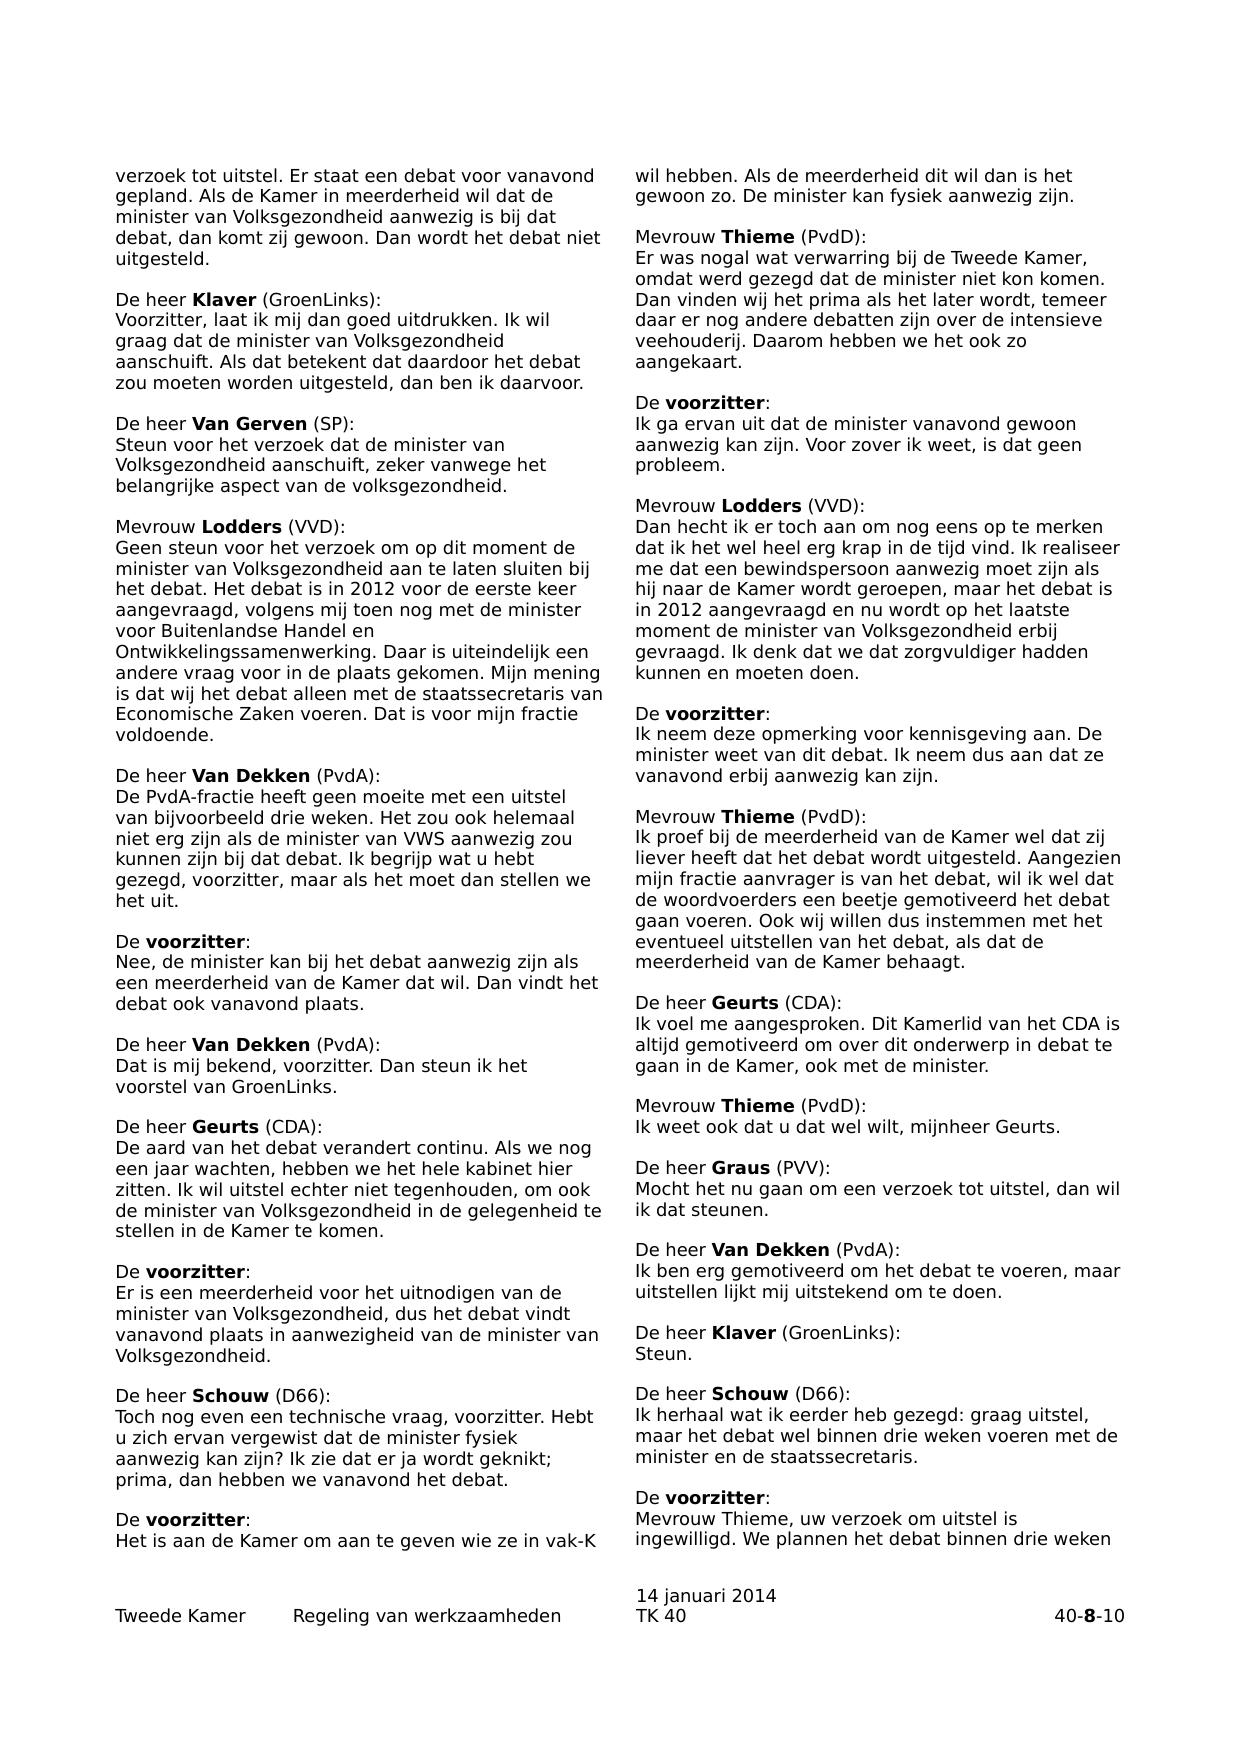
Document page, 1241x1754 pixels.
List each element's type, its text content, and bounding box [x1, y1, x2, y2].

text De voorzitter: [115, 1262, 605, 1283]
text Er was nogal wat verwarring bij de Tweede Kamer, omdat werd gezegd dat de minister niet kon komen. Dan vinden wij het prima als het later wordt, temeer daar er nog andere debatten zijn over de intensieve veehouderij. Daarom hebben we het ook zo aangekaart. [635, 248, 1125, 373]
text De aard van het debat verandert continu. Als we nog een jaar wachten, hebben we het hele kabinet hier zitten. Ik wil uitstel echter niet tegenhouden, om ook de minister van Volksgezondheid in de gelegenheid te stellen in de Kamer te komen. [115, 1138, 605, 1242]
text Dat is mij bekend, voorzitter. Dan steun ik het voorstel van GroenLinks. [115, 1056, 605, 1097]
text Mevrouw Thieme (PvdD): [635, 807, 1125, 827]
text Steun. [635, 1343, 1125, 1364]
text Mevrouw Thieme, uw verzoek om uitstel is ingewilligd. We plannen het debat binnen drie weken [635, 1508, 1125, 1550]
text Nee, de minister kan bij het debat aanwezig zijn als een meerderheid van de Kamer dat wil. Dan vindt het debat ook vanavond plaats. [115, 952, 605, 1015]
text De heer Klaver (GroenLinks): [635, 1323, 1125, 1343]
text Mevrouw Thieme (PvdD): [635, 227, 1125, 248]
text De PvdA-fractie heeft geen moeite met een uitstel van bijvoorbeeld drie weken. Het zou ook helemaal niet erg zijn als de minister van VWS aanwezig zou kunnen zijn bij dat debat. Ik begrijp wat u hebt gezegd, voorzitter, maar als het moet dan stellen we het uit. [115, 787, 605, 912]
text Ik herhaal wat ik eerder heb gezegd: graag uitstel, maar het debat wel binnen drie weken voeren met de minister en de staatssecretaris. [635, 1405, 1125, 1467]
text Mevrouw Lodders (VVD): [635, 496, 1125, 517]
text De voorzitter: [635, 703, 1125, 724]
text De voorzitter: [635, 393, 1125, 413]
text Mevrouw Thieme (PvdD): [635, 1096, 1125, 1117]
text Mevrouw Lodders (VVD): [115, 517, 605, 537]
text Dan hecht ik er toch aan om nog eens op te merken dat ik het wel heel erg krap in de tijd vind. Ik realiseer me dat een bewindspersoon aanwezig moet zijn als hij naar de Kamer wordt geroepen, maar het debat is in 2012 aangevraagd en nu wordt op het laatste moment de minister van Volksgezondheid erbij gevraagd. Ik denk dat we dat zorgvuldiger hadden kunnen en moeten doen. [635, 517, 1125, 683]
text Ik weet ook dat u dat wel wilt, mijnheer Geurts. [635, 1117, 1125, 1138]
text De voorzitter: [115, 932, 605, 952]
text Ik voel me aangesproken. Dit Kamerlid van het CDA is altijd gemotiveerd om over dit onderwerp in debat te gaan in de Kamer, ook met de minister. [635, 1014, 1125, 1076]
text Geen steun voor het verzoek om op dit moment de minister van Volksgezondheid aan te laten sluiten bij het debat. Het debat is in 2012 voor de eerste keer aangevraagd, volgens mij toen nog met de minister voor Buitenlandse Handel en Ontwikkelingssamenwerking. Daar is uiteindelijk een andere vraag voor in de plaats gekomen. Mijn mening is dat wij het debat alleen met de staatssecretaris van Economische Zaken voeren. Dat is voor mijn fractie voldoende. [115, 537, 605, 746]
text Het is aan de Kamer om aan te geven wie ze in vak-K [115, 1531, 605, 1552]
text Mocht het nu gaan om een verzoek tot uitstel, dan wil ik dat steunen. [635, 1179, 1125, 1220]
text De heer Graus (PVV): [635, 1158, 1125, 1179]
text Er is een meerderheid voor het uitnodigen van de minister van Volksgezondheid, dus het debat vindt vanavond plaats in aanwezigheid van de minister van Volksgezondheid. [115, 1283, 605, 1366]
text Ik ga ervan uit dat de minister vanavond gewoon aanwezig kan zijn. Voor zover ik weet, is dat geen probleem. [635, 413, 1125, 476]
text verzoek tot uitstel. Er staat een debat voor vanavond gepland. Als de Kamer in meerderheid wil dat de minister van Volksgezondheid aanwezig is bij dat debat, dan komt zij gewoon. Dan wordt het debat niet uitgesteld. [115, 165, 605, 269]
text Toch nog even een technische vraag, voorzitter. Hebt u zich ervan vergewist dat de minister fysiek aanwezig kan zijn? Ik zie dat er ja wordt geknikt; prima, dan hebben we vanavond het debat. [115, 1407, 605, 1490]
text De heer Van Dekken (PvdA): [115, 766, 605, 787]
text Ik proef bij de meerderheid van de Kamer wel dat zij liever heeft dat het debat wordt uitgesteld. Aangezien mijn fractie aanvrager is van het debat, wil ik wel dat de woordvoerders een beetje gemotiveerd het debat gaan voeren. Ook wij willen dus instemmen met het eventueel uitstellen van het debat, als dat de meerderheid van de Kamer behaagt. [635, 827, 1125, 973]
text Voorzitter, laat ik mij dan goed uitdrukken. Ik wil graag dat de minister van Volksgezondheid aanschuift. Als dat betekent dat daardoor het debat zou moeten worden uitgesteld, dan ben ik daarvoor. [115, 310, 605, 393]
text De heer Klaver (GroenLinks): [115, 289, 605, 310]
text De voorzitter: [115, 1510, 605, 1531]
text De heer Geurts (CDA): [115, 1117, 605, 1138]
text Steun voor het verzoek dat de minister van Volksgezondheid aanschuift, zeker vanwege het belangrijke aspect van de volksgezondheid. [115, 434, 605, 497]
text De heer Schouw (D66): [115, 1386, 605, 1407]
text De voorzitter: [635, 1487, 1125, 1508]
text Ik neem deze opmerking voor kennisgeving aan. De minister weet van dit debat. Ik neem dus aan dat ze vanavond erbij aanwezig kan zijn. [635, 724, 1125, 787]
text Ik ben erg gemotiveerd om het debat te voeren, maar uitstellen lijkt mij uitstekend om te doen. [635, 1261, 1125, 1303]
text De heer Geurts (CDA): [635, 993, 1125, 1014]
text wil hebben. Als de meerderheid dit wil dan is het gewoon zo. De minister kan fysiek aanwezig zijn. [635, 165, 1125, 207]
text De heer Van Dekken (PvdA): [115, 1035, 605, 1056]
text De heer Van Gerven (SP): [115, 413, 605, 434]
text De heer Schouw (D66): [635, 1384, 1125, 1405]
text De heer Van Dekken (PvdA): [635, 1240, 1125, 1261]
